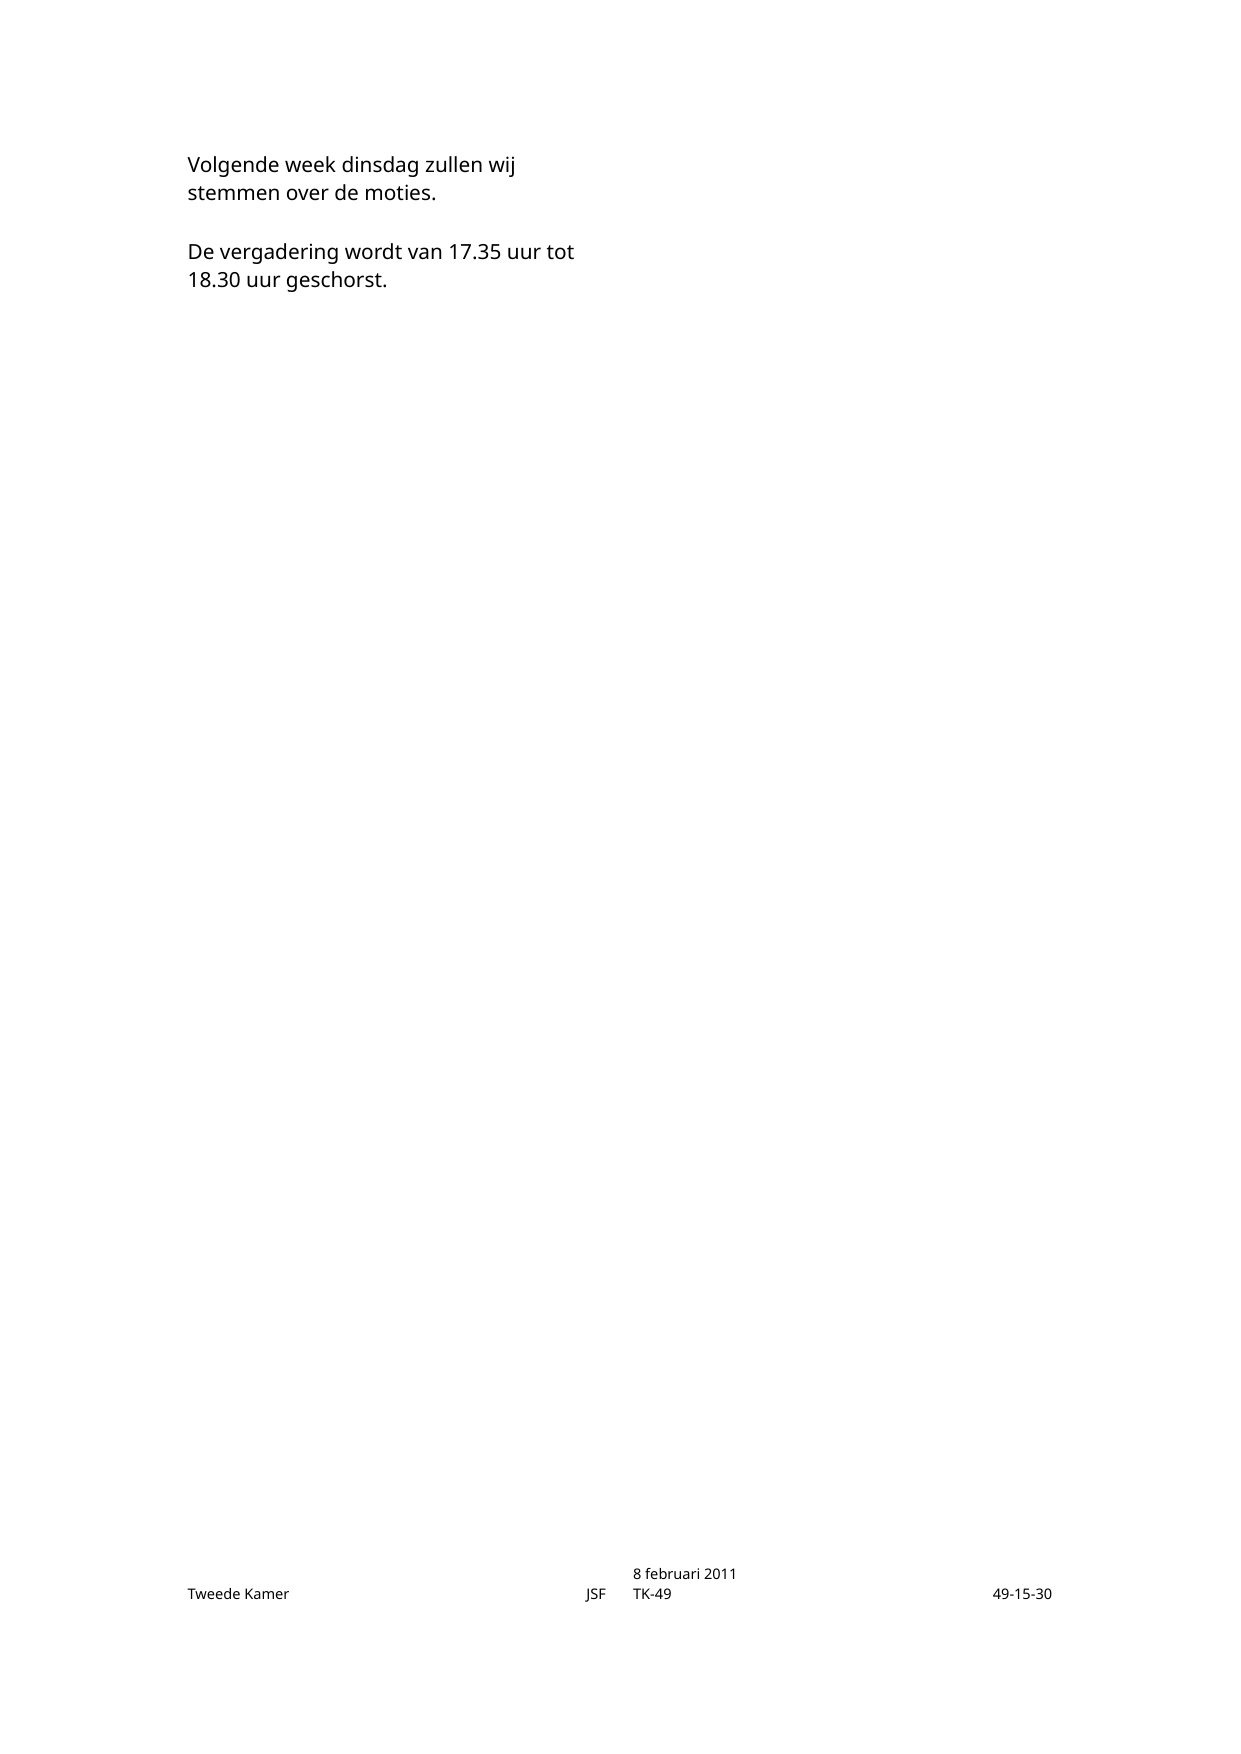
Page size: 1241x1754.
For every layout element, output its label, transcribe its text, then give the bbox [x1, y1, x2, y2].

text De vergadering wordt van 17.35 uur tot 18.30 uur geschorst. [187, 237, 605, 294]
text Volgende week dinsdag zullen wij stemmen over de moties. [187, 150, 605, 207]
